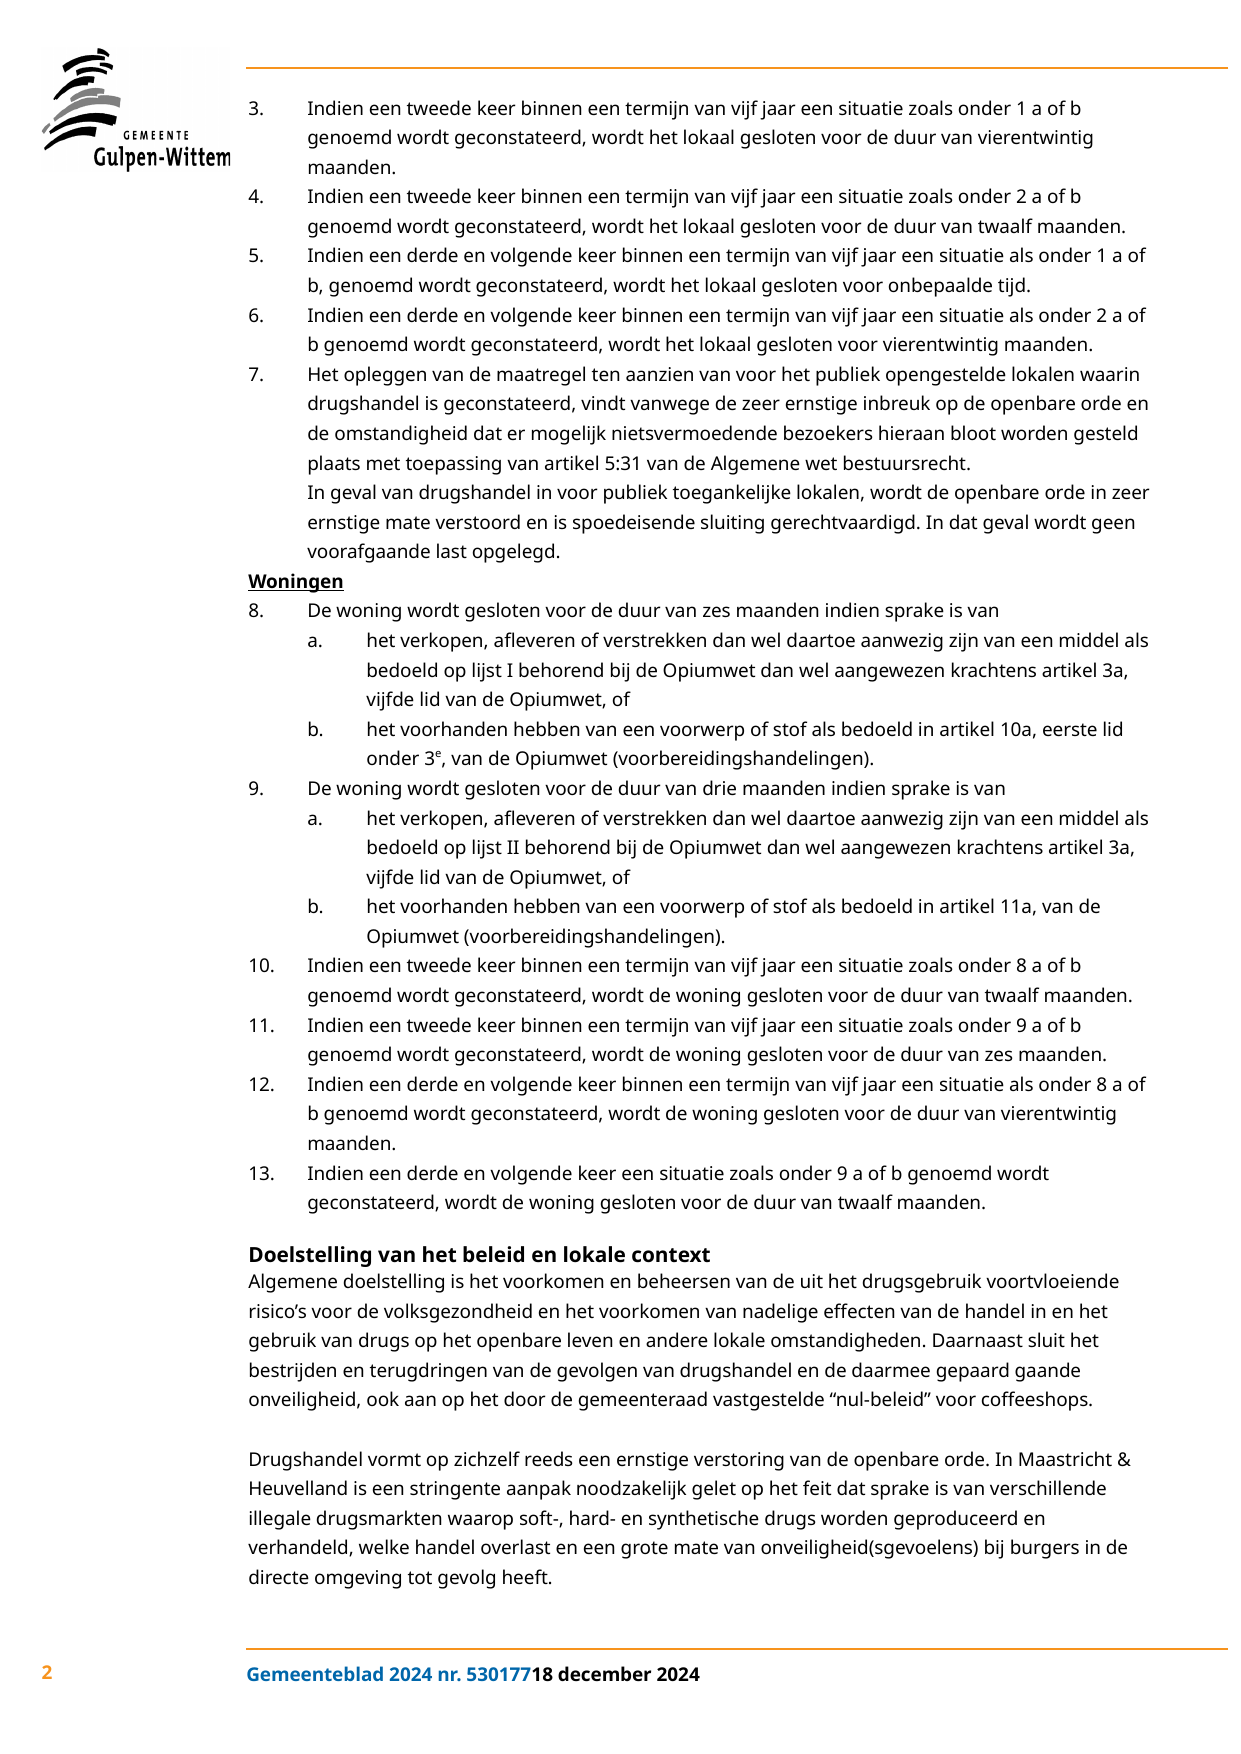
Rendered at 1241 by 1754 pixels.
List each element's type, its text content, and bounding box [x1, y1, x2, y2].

list Indien een tweede keer binnen een termijn van vijf jaar een situatie zoals onder 1 a of b genoemd wordt geconstateerd, wordt het lokaal gesloten voor de duur van vierentwintig maanden. [248, 95, 1152, 180]
picture [41, 47, 231, 172]
list In geval van drugshandel in voor publiek toegankelijke lokalen, wordt de openbare orde in zeer ernstige mate verstoord en is spoedeisende sluiting gerechtvaardigd. In dat geval wordt geen voorafgaande last opgelegd. [248, 479, 1152, 564]
list Het opleggen van de maatregel ten aanzien van voor het publiek opengestelde lokalen waarin drugshandel is geconstateerd, vindt vanwege de zeer ernstige inbreuk op de openbare orde en de omstandigheid dat er mogelijk nietsvermoedende bezoekers hieraan bloot worden gesteld plaats met toepassing van artikel 5:31 van de Algemene wet bestuursrecht. [248, 361, 1152, 476]
list Indien een tweede keer binnen een termijn van vijf jaar een situatie zoals onder 9 a of b genoemd wordt geconstateerd, wordt de woning gesloten voor de duur van zes maanden. [248, 1012, 1152, 1067]
list Indien een derde en volgende keer een situatie zoals onder 9 a of b genoemd wordt geconstateerd, wordt de woning gesloten voor de duur van twaalf maanden. [248, 1160, 1152, 1215]
list Indien een derde en volgende keer binnen een termijn van vijf jaar een situatie als onder 1 a of b, genoemd wordt geconstateerd, wordt het lokaal gesloten voor onbepaalde tijd. [248, 243, 1152, 298]
list Indien een derde en volgende keer binnen een termijn van vijf jaar een situatie als onder 2 a of b genoemd wordt geconstateerd, wordt het lokaal gesloten voor vierentwintig maanden. [248, 302, 1152, 357]
list het verkopen, afleveren of verstrekken dan wel daartoe aanwezig zijn van een middel als bedoeld op lijst I behorend bij de Opiumwet dan wel aangewezen krachtens artikel 3a, vijfde lid van de Opiumwet, of [307, 627, 1152, 712]
text Woningen [248, 568, 1152, 594]
list het voorhanden hebben van een voorwerp of stof als bedoeld in artikel 11a, van de Opiumwet (voorbereidingshandelingen). [307, 893, 1152, 949]
list Indien een tweede keer binnen een termijn van vijf jaar een situatie zoals onder 2 a of b genoemd wordt geconstateerd, wordt het lokaal gesloten voor de duur van twaalf maanden. [248, 183, 1152, 239]
list De woning wordt gesloten voor de duur van drie maanden indien sprake is van [248, 775, 1152, 801]
list Indien een derde en volgende keer binnen een termijn van vijf jaar een situatie als onder 8 a of b genoemd wordt geconstateerd, wordt de woning gesloten voor de duur van vierentwintig maanden. [248, 1071, 1152, 1156]
list De woning wordt gesloten voor de duur van zes maanden indien sprake is van [248, 598, 1152, 623]
list het verkopen, afleveren of verstrekken dan wel daartoe aanwezig zijn van een middel als bedoeld op lijst II behorend bij de Opiumwet dan wel aangewezen krachtens artikel 3a, vijfde lid van de Opiumwet, of [307, 805, 1152, 890]
text Algemene doelstelling is het voorkomen en beheersen van de uit het drugsgebruik voortvloeiende risico’s voor de volksgezondheid en het voorkomen van nadelige effecten van de handel in en het gebruik van drugs op het openbare leven en andere lokale omstandigheden. Daarnaast sluit het bestrijden en terugdringen van de gevolgen van drugshandel en de daarmee gepaard gaande onveiligheid, ook aan op het door de gemeenteraad vastgestelde “nul-beleid” voor coffeeshops. [248, 1268, 1152, 1412]
list het voorhanden hebben van een voorwerp of stof als bedoeld in artikel 10a, eerste lid onder 3e, van de Opiumwet (voorbereidingshandelingen). [307, 716, 1152, 771]
text Drugshandel vormt op zichzelf reeds een ernstige verstoring van de openbare orde. In Maastricht & Heuvelland is een stringente aanpak noodzakelijk gelet op het feit dat sprake is van verschillende illegale drugsmarkten waarop soft-, hard- en synthetische drugs worden geproduceerd en verhandeld, welke handel overlast en een grote mate van onveiligheid(sgevoelens) bij burgers in de directe omgeving tot gevolg heeft. [248, 1446, 1152, 1590]
text Doelstelling van het beleid en lokale context [248, 1240, 1152, 1268]
list Indien een tweede keer binnen een termijn van vijf jaar een situatie zoals onder 8 a of b genoemd wordt geconstateerd, wordt de woning gesloten voor de duur van twaalf maanden. [248, 953, 1152, 1008]
